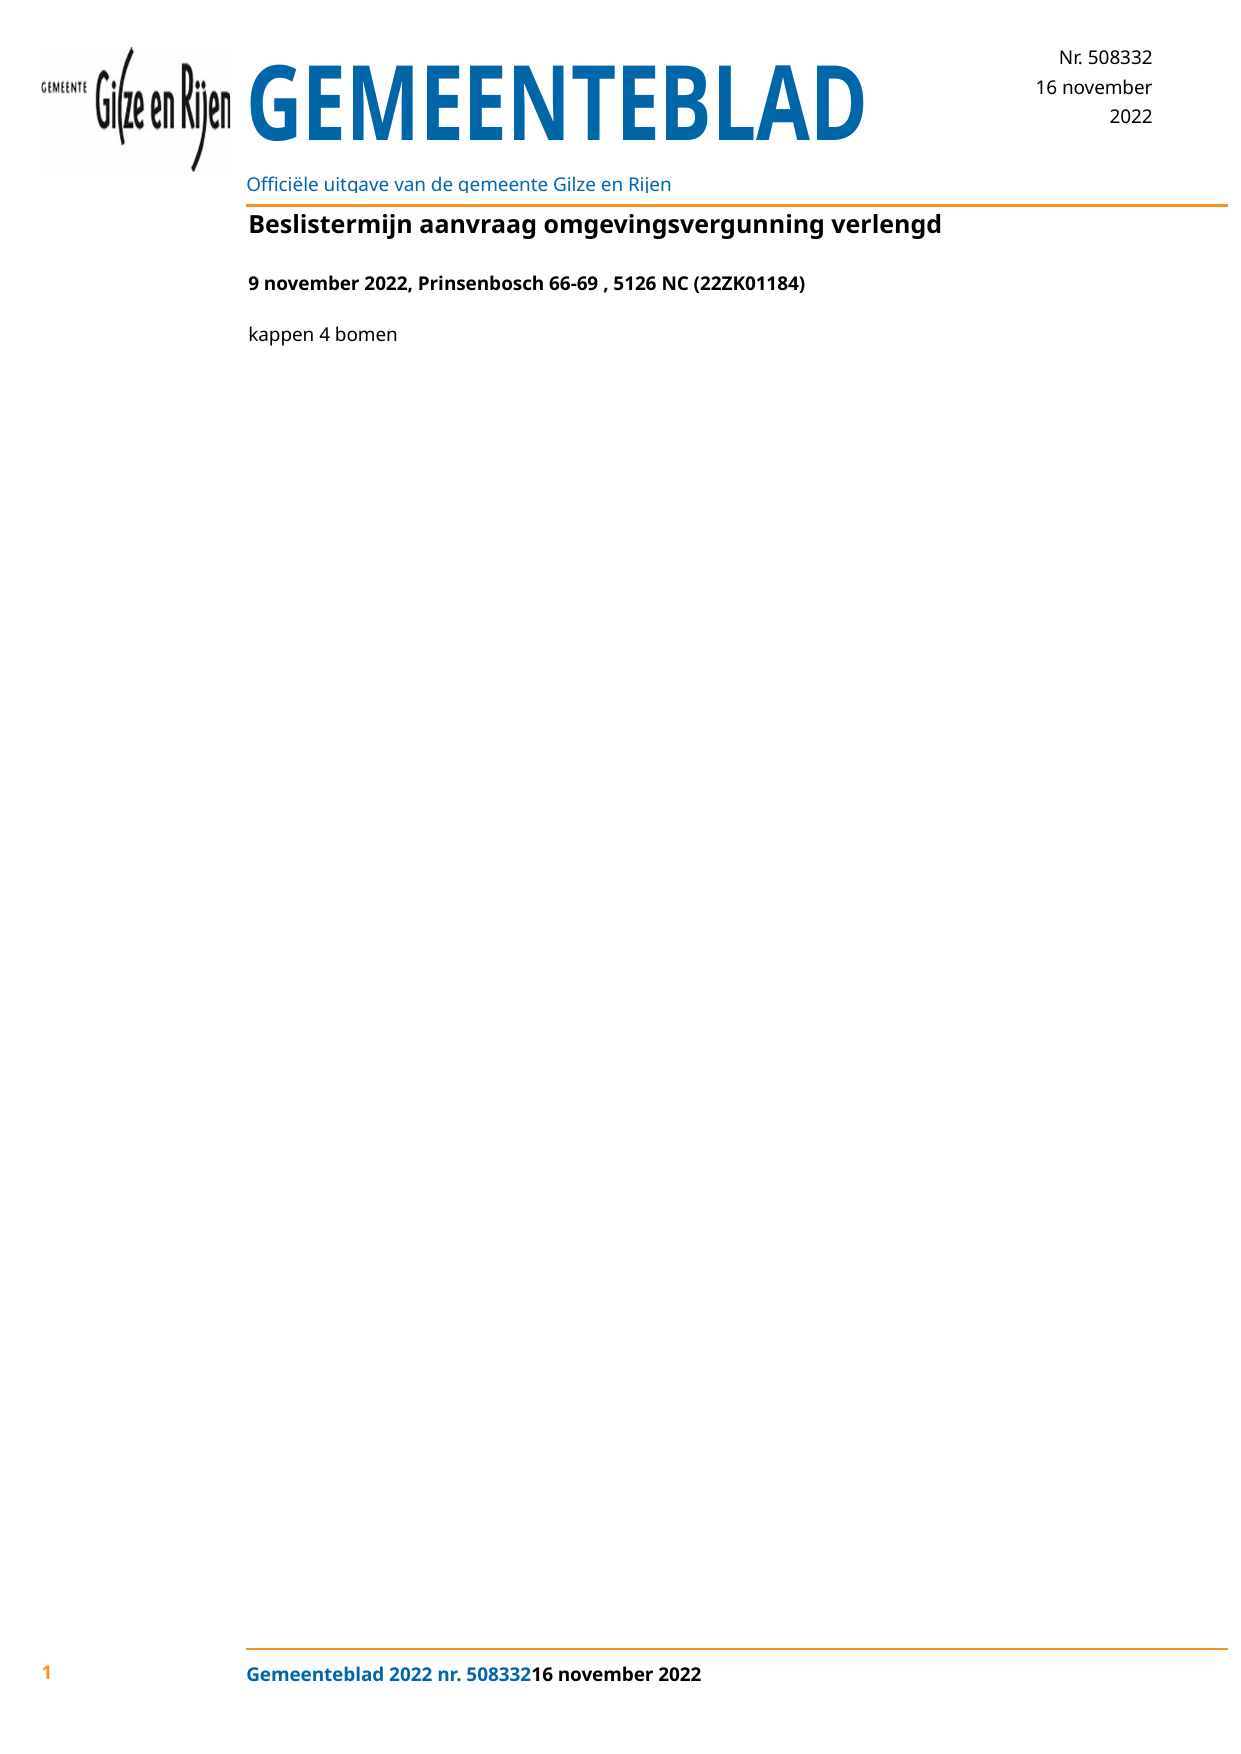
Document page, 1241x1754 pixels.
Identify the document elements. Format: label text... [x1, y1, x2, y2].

text Beslistermijn aanvraag omgevingsvergunning verlengd [248, 207, 1152, 241]
text kappen 4 bomen [248, 321, 1152, 346]
text 9 november 2022, Prinsenbosch 66-69 , 5126 NC (22ZK01184) [248, 270, 1152, 296]
picture [41, 47, 231, 172]
